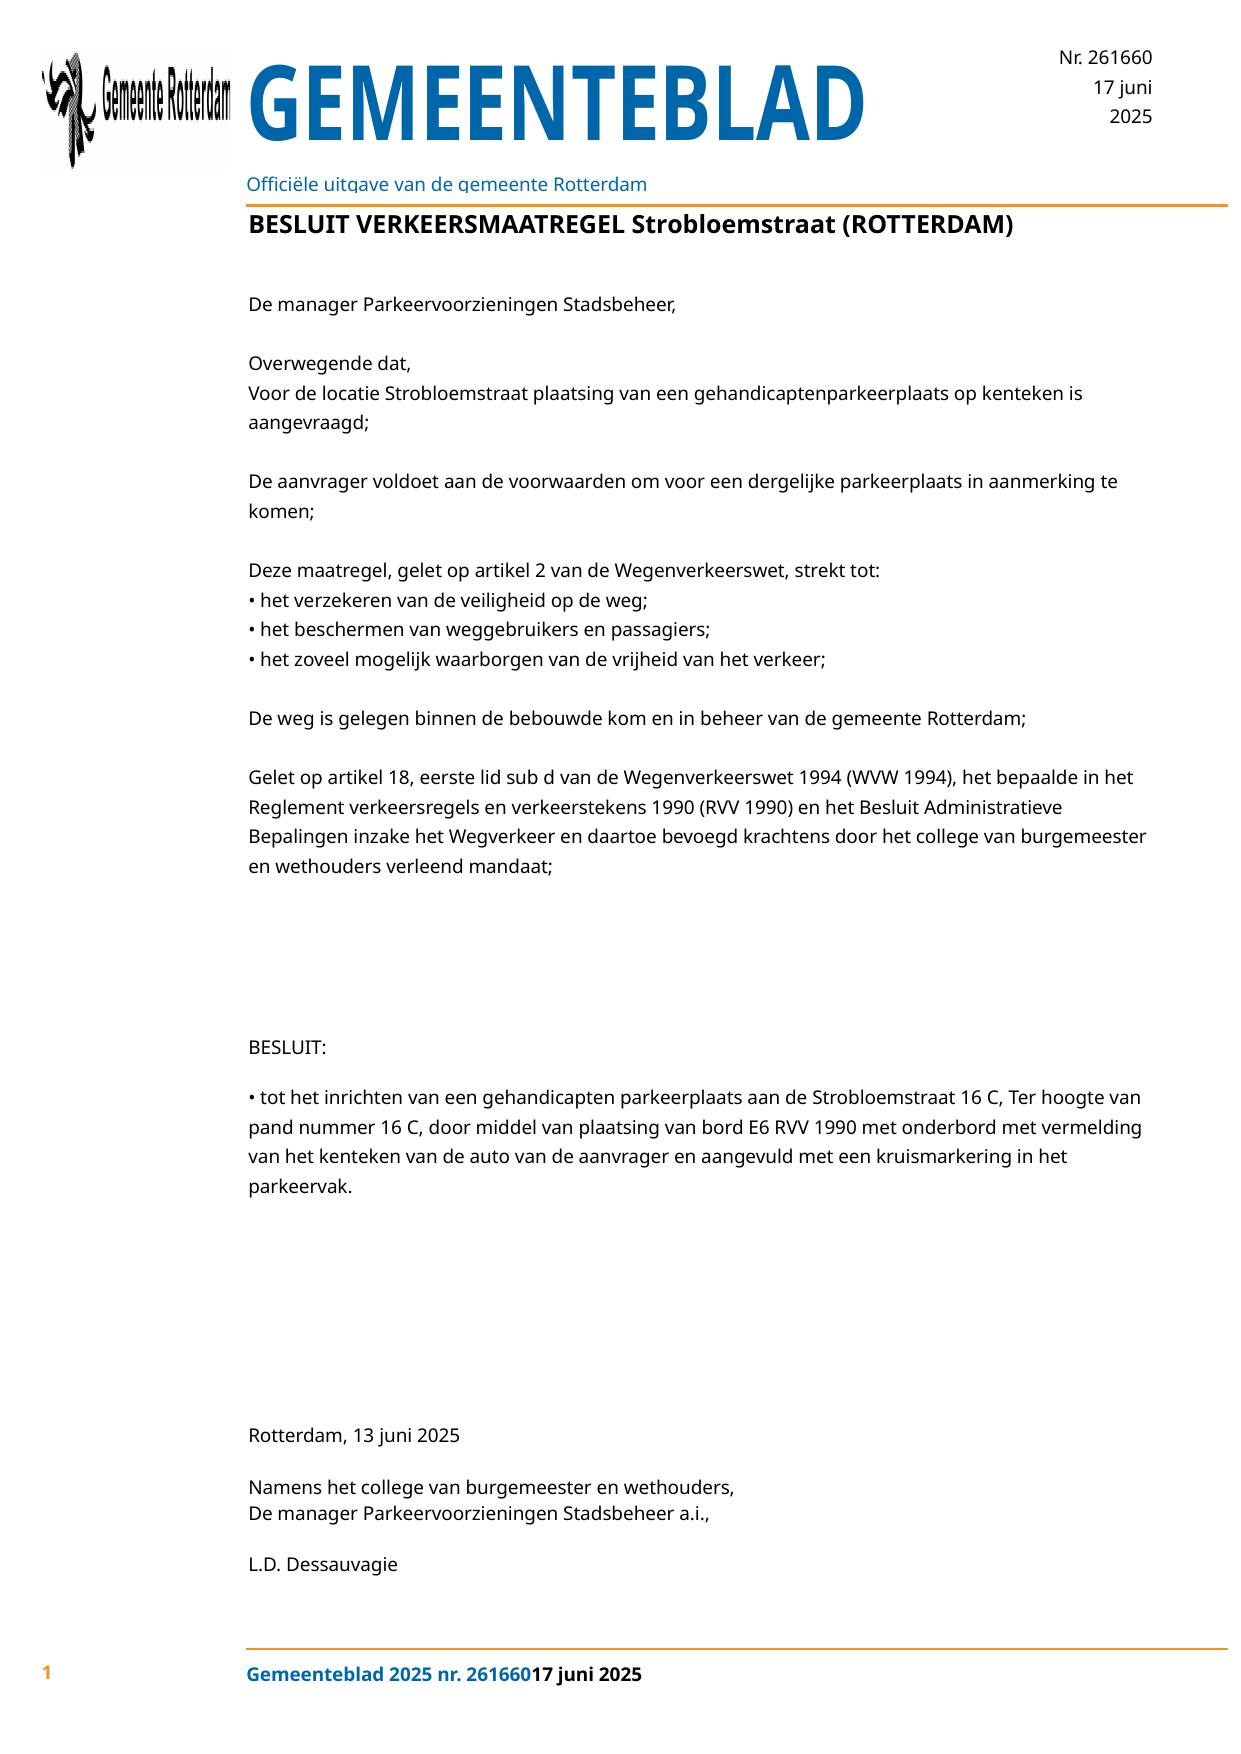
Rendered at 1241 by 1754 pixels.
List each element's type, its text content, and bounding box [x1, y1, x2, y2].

text • het beschermen van weggebruikers en passagiers; [248, 616, 1152, 642]
text L.D. Dessauvagie [248, 1551, 1152, 1577]
text De aanvrager voldoet aan de voorwaarden om voor een dergelijke parkeerplaats in aanmerking te komen; [248, 468, 1152, 524]
text Deze maatregel, gelet op artikel 2 van de Wegenverkeerswet, strekt tot: [248, 557, 1152, 583]
picture [41, 47, 231, 172]
text BESLUIT: [248, 1034, 1152, 1060]
text BESLUIT VERKEERSMAATREGEL Strobloemstraat (ROTTERDAM) [248, 207, 1152, 241]
text Voor de locatie Strobloemstraat plaatsing van een gehandicaptenparkeerplaats op kenteken is aangevraagd; [248, 380, 1152, 435]
text • het verzekeren van de veiligheid op de weg; [248, 587, 1152, 613]
text Namens het college van burgemeester en wethouders, [248, 1474, 1152, 1500]
text De manager Parkeervoorzieningen Stadsbeheer, [248, 291, 1152, 317]
text Gelet op artikel 18, eerste lid sub d van de Wegenverkeerswet 1994 (WVW 1994), het bepaalde in het Reglement verkeersregels en verkeerstekens 1990 (RVV 1990) en het Besluit Administratieve Bepalingen inzake het Wegverkeer en daartoe bevoegd krachtens door het college van burgemeester en wethouders verleend mandaat; [248, 764, 1152, 879]
text Overwegende dat, [248, 350, 1152, 376]
text Rotterdam, 13 juni 2025 [248, 1423, 1152, 1448]
text De manager Parkeervoorzieningen Stadsbeheer a.i., [248, 1500, 1152, 1526]
text De weg is gelegen binnen de bebouwde kom en in beheer van de gemeente Rotterdam; [248, 705, 1152, 731]
text • het zoveel mogelijk waarborgen van de vrijheid van het verkeer; [248, 646, 1152, 672]
text • tot het inrichten van een gehandicapten parkeerplaats aan de Strobloemstraat 16 C, Ter hoogte van pand nummer 16 C, door middel van plaatsing van bord E6 RVV 1990 met onderbord met vermelding van het kenteken van de auto van de aanvrager en aangevuld met een kruismarkering in het parkeervak. [248, 1084, 1152, 1199]
